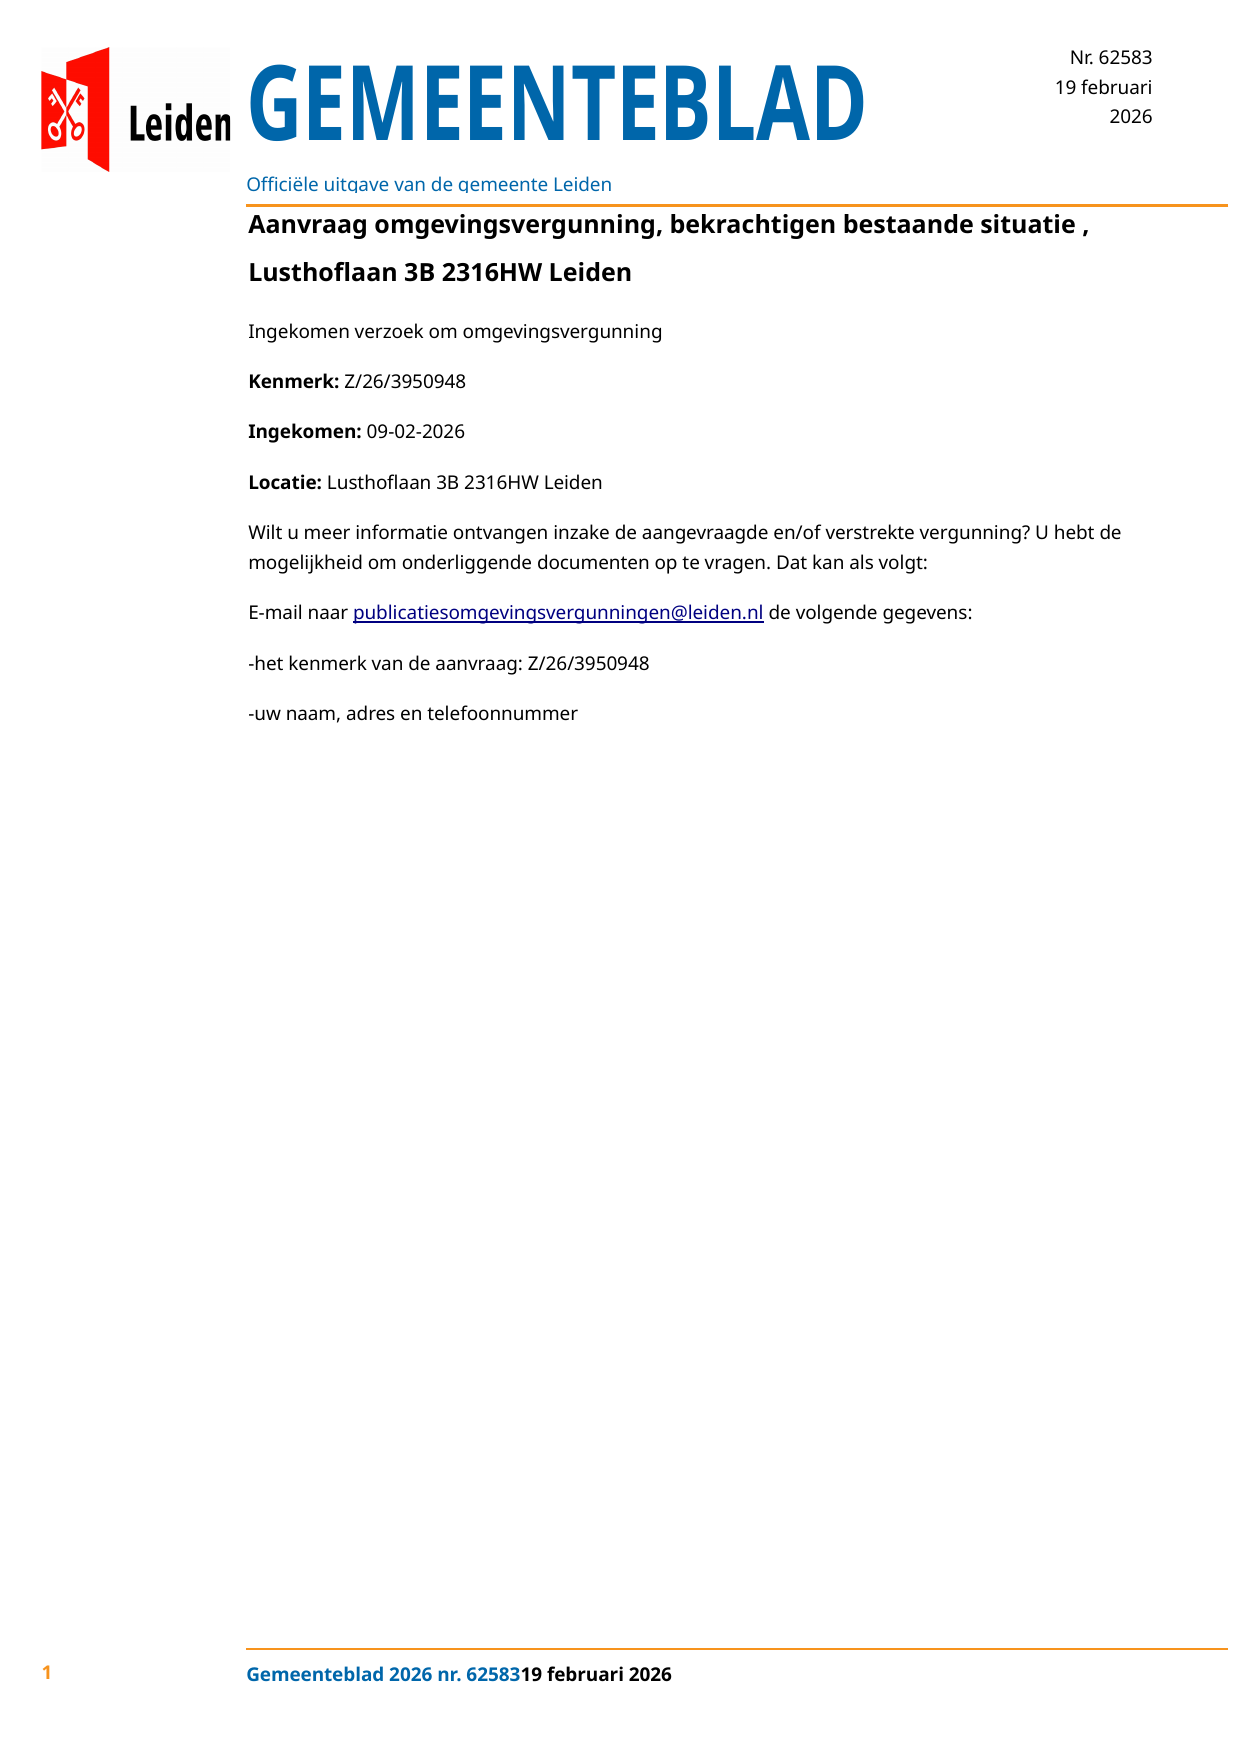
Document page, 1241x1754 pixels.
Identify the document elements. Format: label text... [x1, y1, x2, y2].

text Ingekomen verzoek om omgevingsvergunning [248, 318, 1152, 344]
text Wilt u meer informatie ontvangen inzake de aangevraagde en/of verstrekte vergunning? U hebt de mogelijkheid om onderliggende documenten op te vragen. Dat kan als volgt: [248, 519, 1152, 575]
picture [41, 47, 231, 172]
text Aanvraag omgevingsvergunning, bekrachtigen bestaande situatie , Lusthoflaan 3B 2316HW Leiden [248, 207, 1152, 288]
text Locatie: Lusthoflaan 3B 2316HW Leiden [248, 469, 1152, 495]
text Kenmerk: Z/26/3950948 [248, 368, 1152, 394]
text -het kenmerk van de aanvraag: Z/26/3950948 [248, 650, 1152, 676]
text -uw naam, adres en telefoonnummer [248, 700, 1152, 726]
text E-mail naar publicatiesomgevingsvergunningen@leiden.nl de volgende gegevens: [248, 599, 1152, 625]
text Ingekomen: 09-02-2026 [248, 419, 1152, 444]
